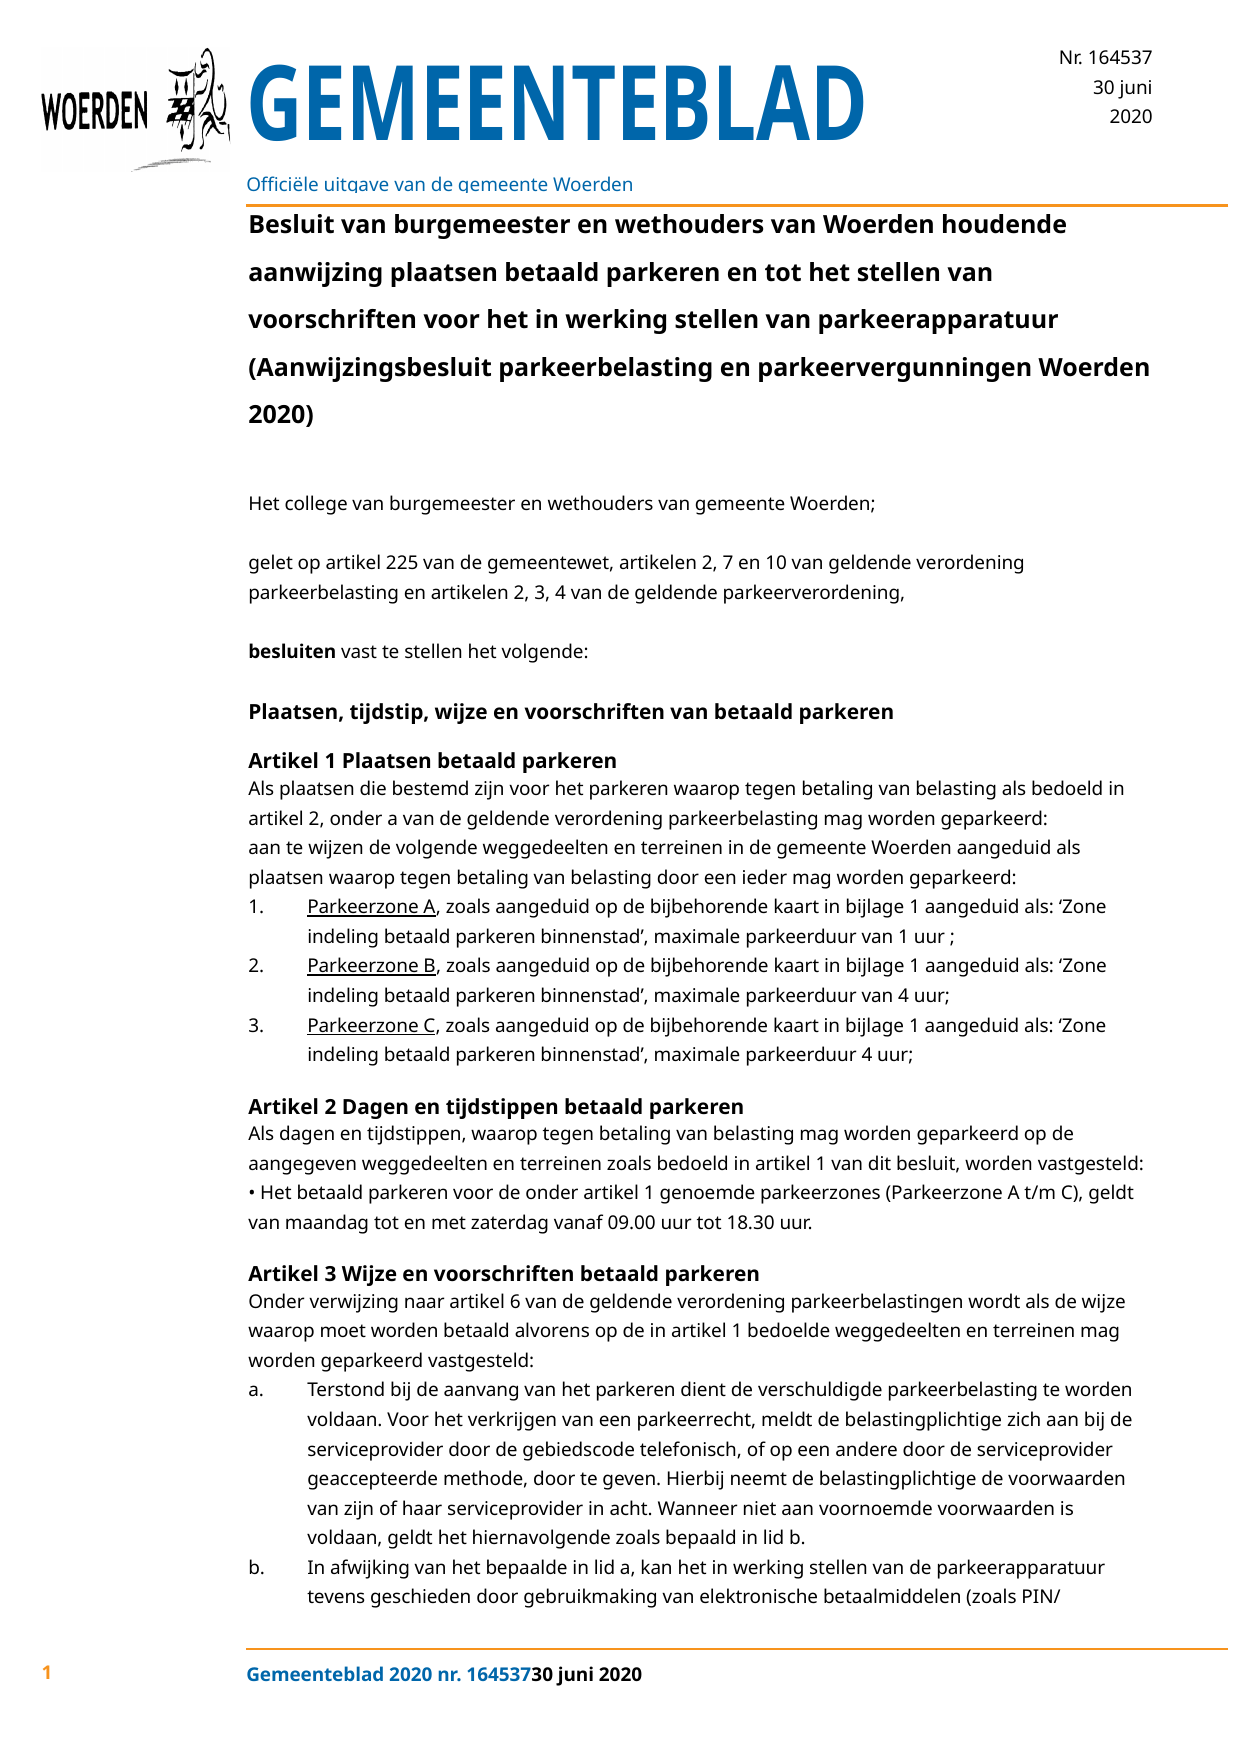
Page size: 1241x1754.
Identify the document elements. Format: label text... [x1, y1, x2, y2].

list Parkeerzone B, zoals aangeduid op de bijbehorende kaart in bijlage 1 aangeduid als: ‘Zone indeling betaald parkeren binnenstad’, maximale parkeerduur van 4 uur; [248, 953, 1152, 1008]
text Besluit van burgemeester en wethouders van Woerden houdende aanwijzing plaatsen betaald parkeren en tot het stellen van voorschriften voor het in werking stellen van parkeerapparatuur (Aanwijzingsbesluit parkeerbelasting en parkeervergunningen Woerden 2020) [248, 207, 1152, 431]
text Als plaatsen die bestemd zijn voor het parkeren waarop tegen betaling van belasting als bedoeld in artikel 2, onder a van de geldende verordening parkeerbelasting mag worden geparkeerd: [248, 775, 1152, 830]
text Artikel 1 Plaatsen betaald parkeren [248, 747, 1152, 775]
list Terstond bij de aanvang van het parkeren dient de verschuldigde parkeerbelasting te worden voldaan. Voor het verkrijgen van een parkeerrecht, meldt de belastingplichtige zich aan bij de serviceprovider door de gebiedscode telefonisch, of op een andere door de serviceprovider geaccepteerde methode, door te geven. Hierbij neemt de belastingplichtige de voorwaarden van zijn of haar serviceprovider in acht. Wanneer niet aan voornoemde voorwaarden is voldaan, geldt het hiernavolgende zoals bepaald in lid b. [248, 1377, 1152, 1550]
text Als dagen en tijdstippen, waarop tegen betaling van belasting mag worden geparkeerd op de aangegeven weggedeelten en terreinen zoals bedoeld in artikel 1 van dit besluit, worden vastgesteld: [248, 1120, 1152, 1176]
list In afwijking van het bepaalde in lid a, kan het in werking stellen van de parkeerapparatuur tevens geschieden door gebruikmaking van elektronische betaalmiddelen (zoals PIN/ [248, 1554, 1152, 1609]
text Plaatsen, tijdstip, wijze en voorschriften van betaald parkeren [248, 697, 1152, 726]
text Onder verwijzing naar artikel 6 van de geldende verordening parkeerbelastingen wordt als de wijze waarop moet worden betaald alvorens op de in artikel 1 bedoelde weggedeelten en terreinen mag worden geparkeerd vastgesteld: [248, 1288, 1152, 1373]
text gelet op artikel 225 van de gemeentewet, artikelen 2, 7 en 10 van geldende verordening parkeerbelasting en artikelen 2, 3, 4 van de geldende parkeerverordening, [248, 549, 1152, 605]
text Artikel 3 Wijze en voorschriften betaald parkeren [248, 1259, 1152, 1288]
text besluiten vast te stellen het volgende: [248, 638, 1152, 664]
list Parkeerzone C, zoals aangeduid op de bijbehorende kaart in bijlage 1 aangeduid als: ‘Zone indeling betaald parkeren binnenstad’, maximale parkeerduur 4 uur; [248, 1012, 1152, 1067]
text aan te wijzen de volgende weggedeelten en terreinen in de gemeente Woerden aangeduid als plaatsen waarop tegen betaling van belasting door een ieder mag worden geparkeerd: [248, 834, 1152, 889]
text Artikel 2 Dagen en tijdstippen betaald parkeren [248, 1092, 1152, 1120]
text Het college van burgemeester en wethouders van gemeente Woerden; [248, 490, 1152, 516]
picture [41, 47, 231, 172]
text • Het betaald parkeren voor de onder artikel 1 genoemde parkeerzones (Parkeerzone A t/m C), geldt van maandag tot en met zaterdag vanaf 09.00 uur tot 18.30 uur. [248, 1179, 1152, 1235]
list Parkeerzone A, zoals aangeduid op de bijbehorende kaart in bijlage 1 aangeduid als: ‘Zone indeling betaald parkeren binnenstad’, maximale parkeerduur van 1 uur ; [248, 893, 1152, 949]
